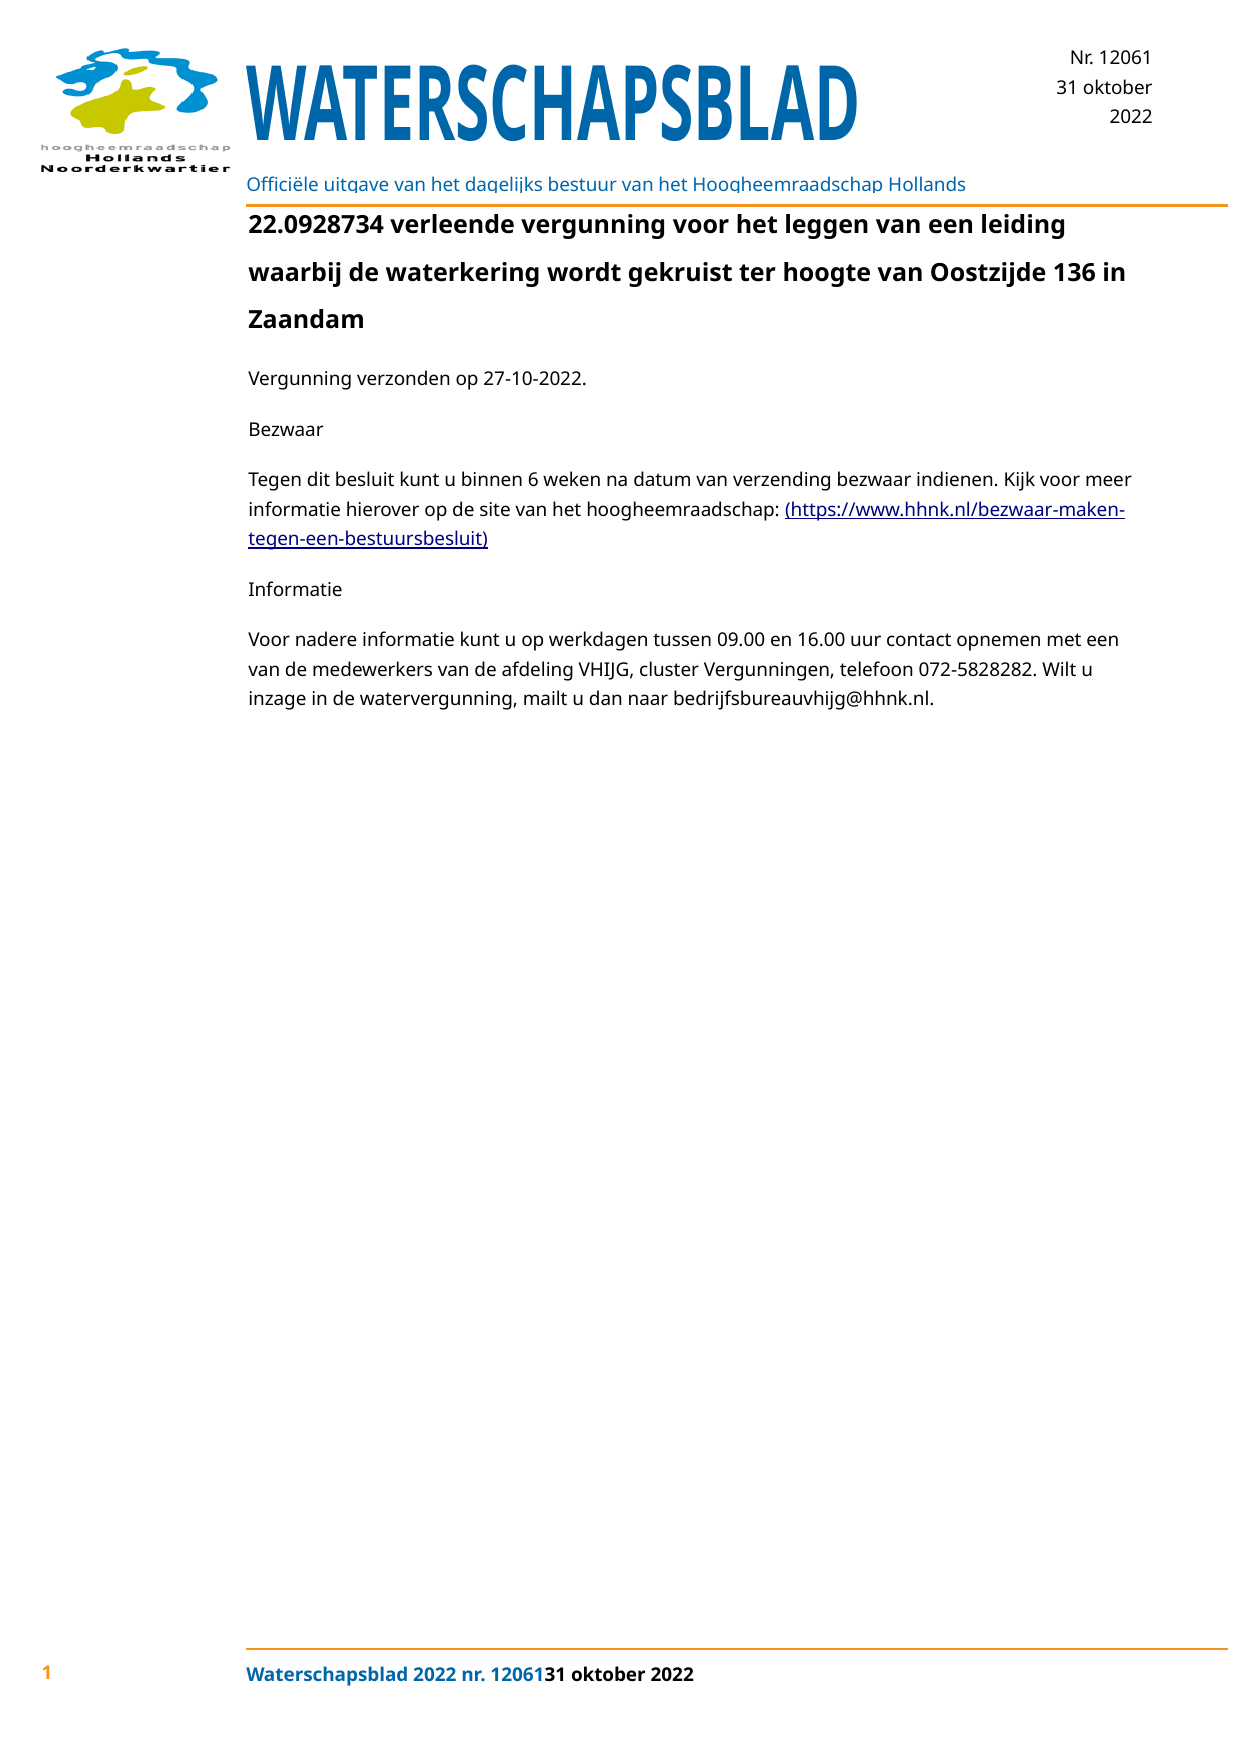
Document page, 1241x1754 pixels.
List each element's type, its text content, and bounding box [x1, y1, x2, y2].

text Voor nadere informatie kunt u op werkdagen tussen 09.00 en 16.00 uur contact opnemen met een van de medewerkers van de afdeling VHIJG, cluster Vergunningen, telefoon 072-5828282. Wilt u inzage in de watervergunning, mailt u dan naar bedrijfsbureauvhijg@hhnk.nl. [248, 626, 1152, 711]
text Tegen dit besluit kunt u binnen 6 weken na datum van verzending bezwaar indienen. Kijk voor meer informatie hierover op de site van het hoogheemraadschap: (https://www.hhnk.nl/bezwaar-maken-tegen-een-bestuursbesluit) [248, 466, 1152, 551]
text Bezwaar [248, 416, 1152, 442]
text Vergunning verzonden op 27-10-2022. [248, 366, 1152, 391]
picture [41, 47, 231, 172]
text Informatie [248, 576, 1152, 602]
text 22.0928734 verleende vergunning voor het leggen van een leiding waarbij de waterkering wordt gekruist ter hoogte van Oostzijde 136 in Zaandam [248, 207, 1152, 336]
